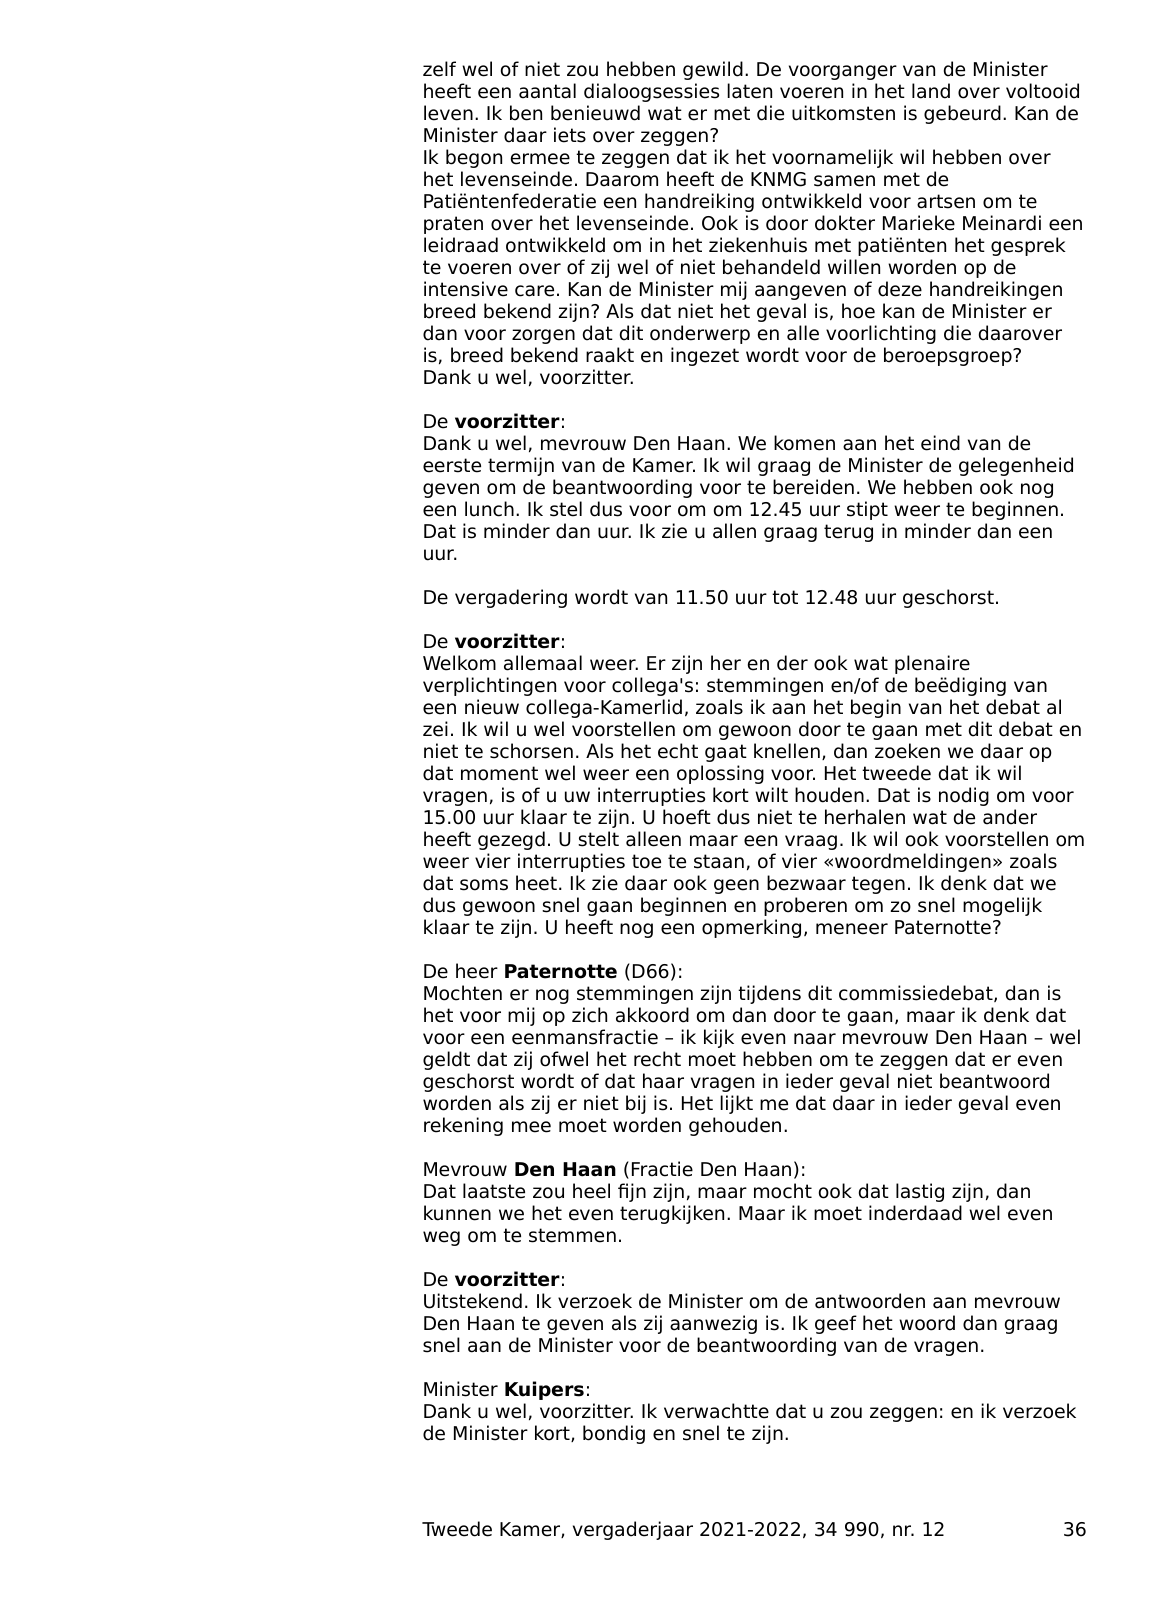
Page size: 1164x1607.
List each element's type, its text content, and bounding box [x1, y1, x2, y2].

text Mochten er nog stemmingen zijn tijdens dit commissiedebat, dan is het voor mij op zich akkoord om dan door te gaan, maar ik denk dat voor een eenmansfractie – ik kijk even naar mevrouw Den Haan – wel geldt dat zij ofwel het recht moet hebben om te zeggen dat er even geschorst wordt of dat haar vragen in ieder geval niet beantwoord worden als zij er niet bij is. Het lijkt me dat daar in ieder geval even rekening mee moet worden gehouden. [422, 983, 1087, 1137]
text De voorzitter: [422, 1269, 1087, 1291]
text Dank u wel, voorzitter. [422, 367, 1087, 389]
text Mevrouw Den Haan (Fractie Den Haan): [422, 1159, 1087, 1181]
text Minister Kuipers: [422, 1379, 1087, 1401]
text Uitstekend. Ik verzoek de Minister om de antwoorden aan mevrouw Den Haan te geven als zij aanwezig is. Ik geef het woord dan graag snel aan de Minister voor de beantwoording van de vragen. [422, 1291, 1087, 1357]
text Dank u wel, voorzitter. Ik verwachtte dat u zou zeggen: en ik verzoek de Minister kort, bondig en snel te zijn. [422, 1401, 1087, 1445]
text Ik begon ermee te zeggen dat ik het voornamelijk wil hebben over het levenseinde. Daarom heeft de KNMG samen met de Patiëntenfederatie een handreiking ontwikkeld voor artsen om te praten over het levenseinde. Ook is door dokter Marieke Meinardi een leidraad ontwikkeld om in het ziekenhuis met patiënten het gesprek te voeren over of zij wel of niet behandeld willen worden op de intensive care. Kan de Minister mij aangeven of deze handreikingen breed bekend zijn? Als dat niet het geval is, hoe kan de Minister er dan voor zorgen dat dit onderwerp en alle voorlichting die daarover is, breed bekend raakt en ingezet wordt voor de beroepsgroep? [422, 147, 1087, 367]
text Welkom allemaal weer. Er zijn her en der ook wat plenaire verplichtingen voor collega's: stemmingen en/of de beëdiging van een nieuw collega-Kamerlid, zoals ik aan het begin van het debat al zei. Ik wil u wel voorstellen om gewoon door te gaan met dit debat en niet te schorsen. Als het echt gaat knellen, dan zoeken we daar op dat moment wel weer een oplossing voor. Het tweede dat ik wil vragen, is of u uw interrupties kort wilt houden. Dat is nodig om voor 15.00 uur klaar te zijn. U hoeft dus niet te herhalen wat de ander heeft gezegd. U stelt alleen maar een vraag. Ik wil ook voorstellen om weer vier interrupties toe te staan, of vier «woordmeldingen» zoals dat soms heet. Ik zie daar ook geen bezwaar tegen. Ik denk dat we dus gewoon snel gaan beginnen en proberen om zo snel mogelijk klaar te zijn. U heeft nog een opmerking, meneer Paternotte? [422, 653, 1087, 939]
text Dank u wel, mevrouw Den Haan. We komen aan het eind van de eerste termijn van de Kamer. Ik wil graag de Minister de gelegenheid geven om de beantwoording voor te bereiden. We hebben ook nog een lunch. Ik stel dus voor om om 12.45 uur stipt weer te beginnen. Dat is minder dan uur. Ik zie u allen graag terug in minder dan een uur. [422, 433, 1087, 565]
text zelf wel of niet zou hebben gewild. De voorganger van de Minister heeft een aantal dialoogsessies laten voeren in het land over voltooid leven. Ik ben benieuwd wat er met die uitkomsten is gebeurd. Kan de Minister daar iets over zeggen? [422, 59, 1087, 147]
text Dat laatste zou heel fijn zijn, maar mocht ook dat lastig zijn, dan kunnen we het even terugkijken. Maar ik moet inderdaad wel even weg om te stemmen. [422, 1181, 1087, 1247]
text De voorzitter: [422, 631, 1087, 653]
text De voorzitter: [422, 411, 1087, 433]
text De vergadering wordt van 11.50 uur tot 12.48 uur geschorst. [422, 587, 1087, 609]
text De heer Paternotte (D66): [422, 961, 1087, 983]
